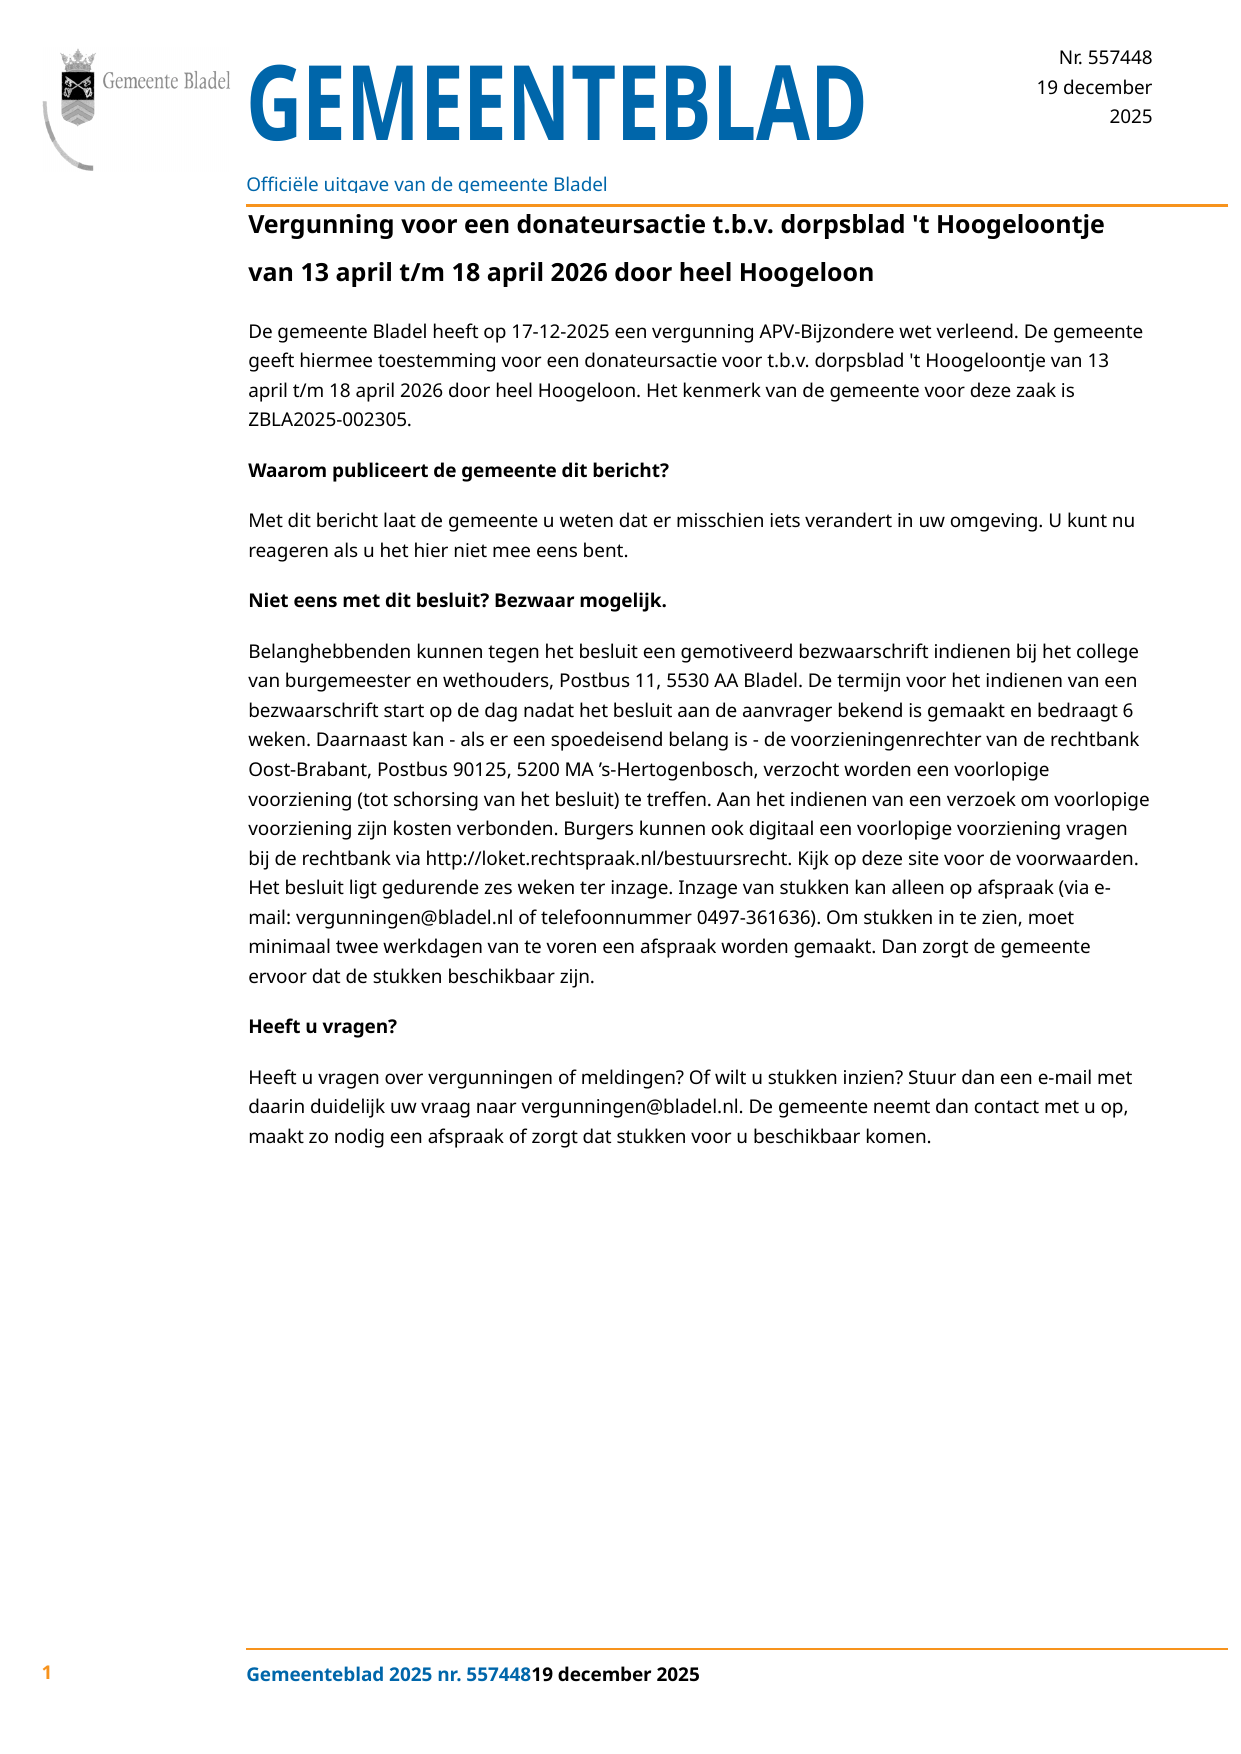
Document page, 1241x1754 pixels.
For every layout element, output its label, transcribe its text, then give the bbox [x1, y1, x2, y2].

text Heeft u vragen over vergunningen of meldingen? Of wilt u stukken inzien? Stuur dan een e-mail met daarin duidelijk uw vraag naar vergunningen@bladel.nl. De gemeente neemt dan contact met u op, maakt zo nodig een afspraak of zorgt dat stukken voor u beschikbaar komen. [248, 1064, 1152, 1149]
text De gemeente Bladel heeft op 17-12-2025 een vergunning APV-Bijzondere wet verleend. De gemeente geeft hiermee toestemming voor een donateursactie voor t.b.v. dorpsblad 't Hoogeloontje van 13 april t/m 18 april 2026 door heel Hoogeloon. Het kenmerk van de gemeente voor deze zaak is ZBLA2025-002305. [248, 318, 1152, 432]
picture [41, 47, 231, 172]
text Niet eens met dit besluit? Bezwaar mogelijk. [248, 587, 1152, 613]
text Heeft u vragen? [248, 1014, 1152, 1039]
text Met dit bericht laat de gemeente u weten dat er misschien iets verandert in uw omgeving. U kunt nu reageren als u het hier niet mee eens bent. [248, 507, 1152, 563]
text Waarom publiceert de gemeente dit bericht? [248, 457, 1152, 483]
text Vergunning voor een donateursactie t.b.v. dorpsblad 't Hoogeloontje van 13 april t/m 18 april 2026 door heel Hoogeloon [248, 207, 1152, 288]
text Belanghebbenden kunnen tegen het besluit een gemotiveerd bezwaarschrift indienen bij het college van burgemeester en wethouders, Postbus 11, 5530 AA Bladel. De termijn voor het indienen van een bezwaarschrift start op de dag nadat het besluit aan de aanvrager bekend is gemaakt en bedraagt 6 weken. Daarnaast kan - als er een spoedeisend belang is - de voorzieningenrechter van de rechtbank Oost-Brabant, Postbus 90125, 5200 MA ’s-Hertogenbosch, verzocht worden een voorlopige voorziening (tot schorsing van het besluit) te treffen. Aan het indienen van een verzoek om voorlopige voorziening zijn kosten verbonden. Burgers kunnen ook digitaal een voorlopige voorziening vragen bij de rechtbank via http://loket.rechtspraak.nl/bestuursrecht. Kijk op deze site voor de voorwaarden. Het besluit ligt gedurende zes weken ter inzage. Inzage van stukken kan alleen op afspraak (via e-mail: vergunningen@bladel.nl of telefoonnummer 0497-361636). Om stukken in te zien, moet minimaal twee werkdagen van te voren een afspraak worden gemaakt. Dan zorgt de gemeente ervoor dat de stukken beschikbaar zijn. [248, 638, 1152, 989]
